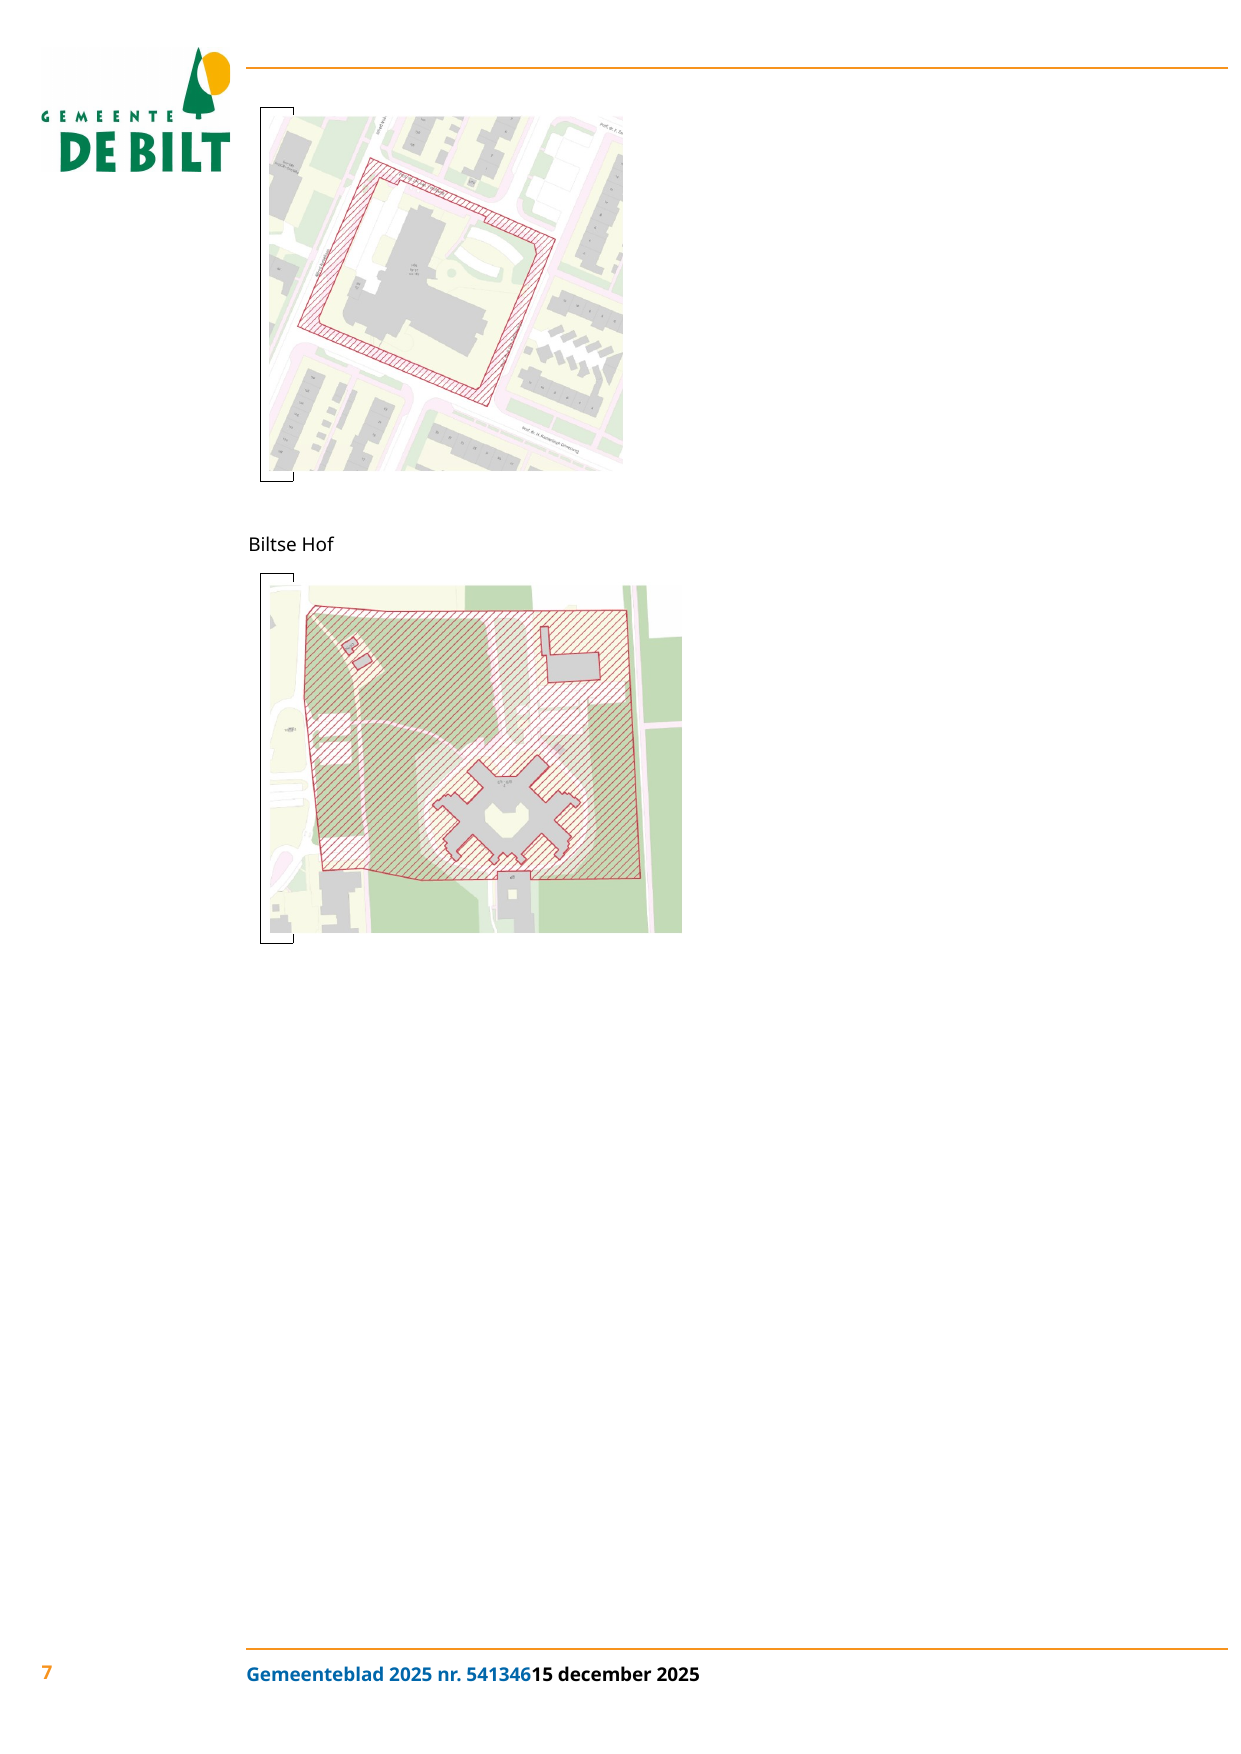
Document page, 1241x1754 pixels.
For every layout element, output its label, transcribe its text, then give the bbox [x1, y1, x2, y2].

text Biltse Hof [248, 532, 1152, 557]
picture [41, 47, 231, 172]
picture [268, 582, 683, 934]
picture [268, 115, 624, 472]
